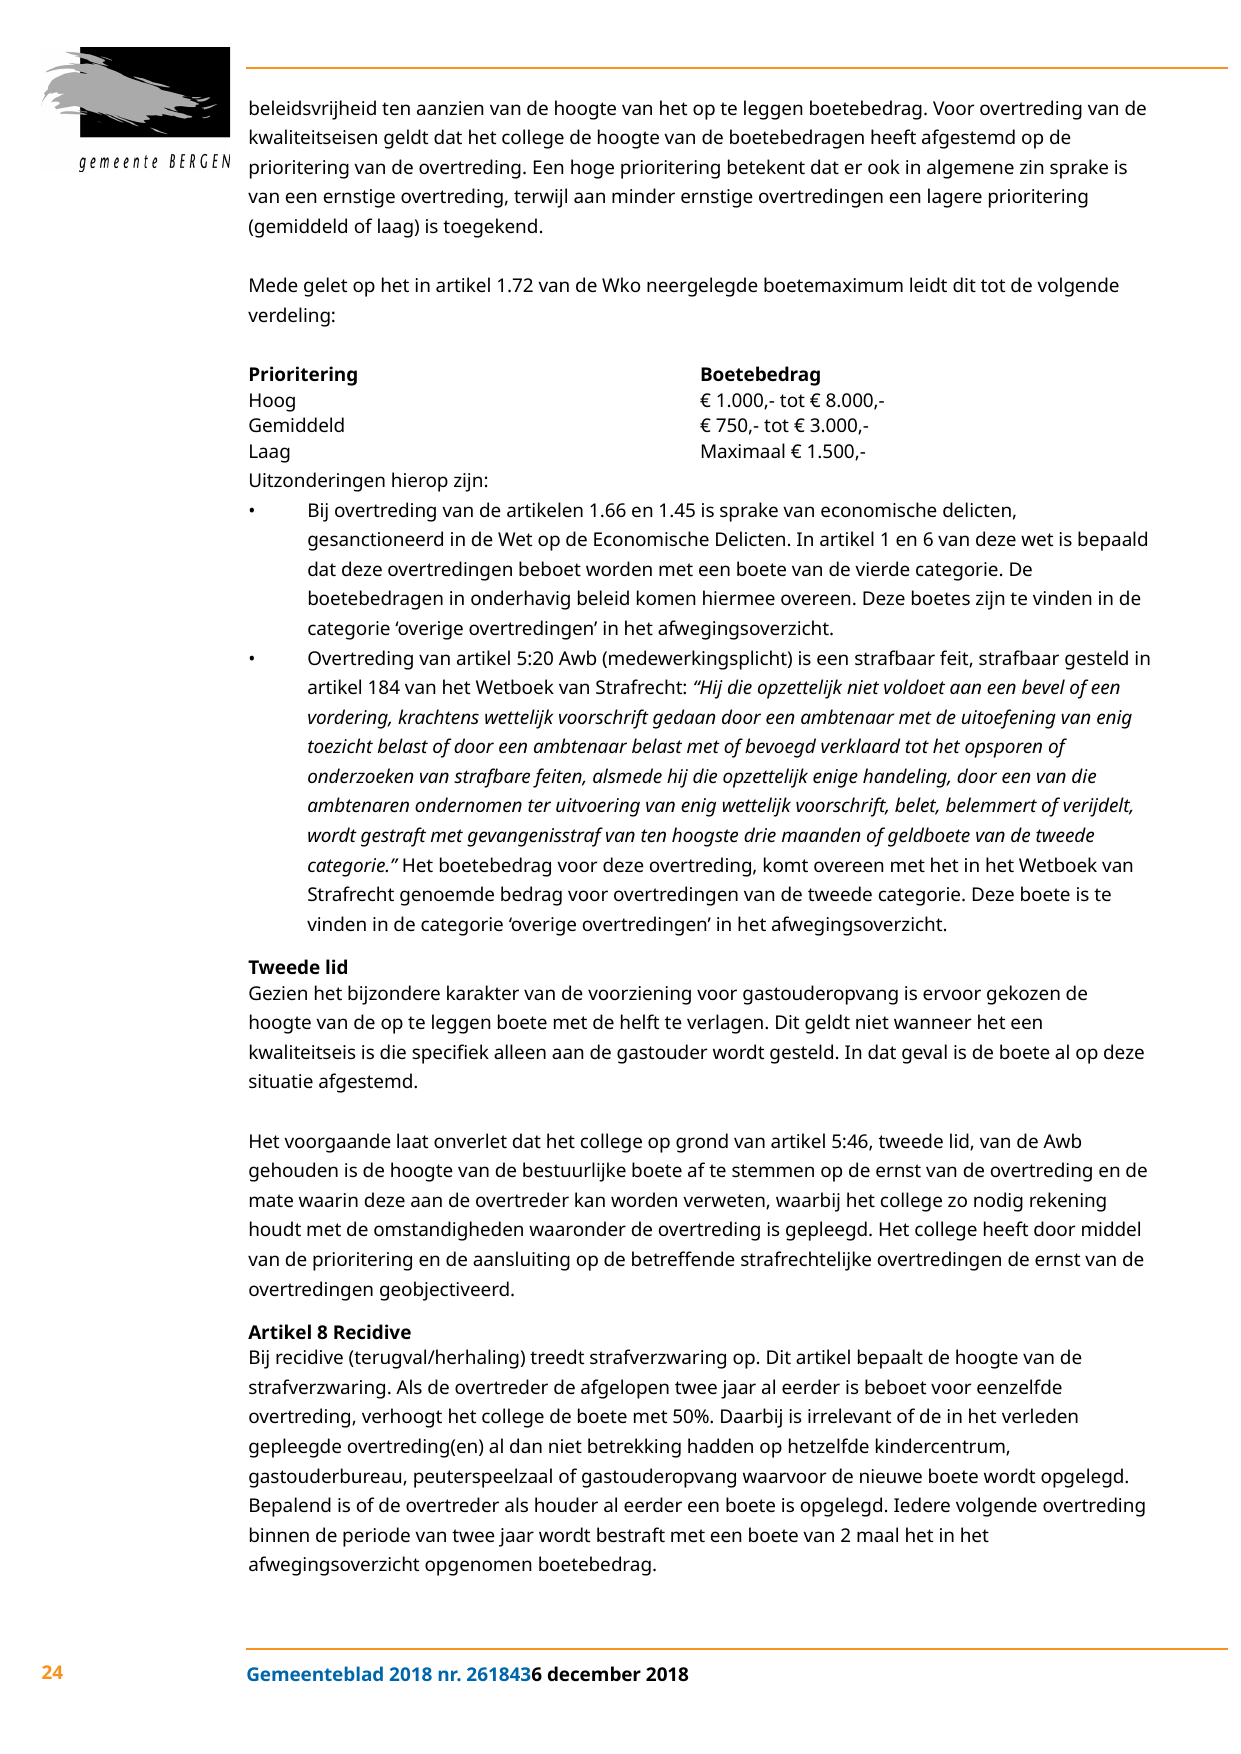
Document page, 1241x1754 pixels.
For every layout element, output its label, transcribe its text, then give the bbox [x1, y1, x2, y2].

text Uitzonderingen hierop zijn: [248, 467, 1152, 493]
text Het voorgaande laat onverlet dat het college op grond van artikel 5:46, tweede lid, van de Awb gehouden is de hoogte van de bestuurlijke boete af te stemmen op de ernst van de overtreding en de mate waarin deze aan de overtreder kan worden verweten, waarbij het college zo nodig rekening houdt met de omstandigheden waaronder de overtreding is gepleegd. Het college heeft door middel van de prioritering en de aansluiting op de betreffende strafrechtelijke overtredingen de ernst van de overtredingen geobjectiveerd. [248, 1128, 1152, 1301]
table_header Prioritering [248, 361, 700, 387]
text beleidsvrijheid ten aanzien van de hoogte van het op te leggen boetebedrag. Voor overtreding van de kwaliteitseisen geldt dat het college de hoogte van de boetebedragen heeft afgestemd op de prioritering van de overtreding. Een hoge prioritering betekent dat er ook in algemene zin sprake is van een ernstige overtreding, terwijl aan minder ernstige overtredingen een lagere prioritering (gemiddeld of laag) is toegekend. [248, 95, 1152, 239]
text Bij recidive (terugval/herhaling) treedt strafverzwaring op. Dit artikel bepaalt de hoogte van de strafverzwaring. Als de overtreder de afgelopen twee jaar al eerder is beboet voor eenzelfde overtreding, verhoogt het college de boete met 50%. Daarbij is irrelevant of de in het verleden gepleegde overtreding(en) al dan niet betrekking hadden op hetzelfde kindercentrum, gastouderbureau, peuterspeelzaal of gastouderopvang waarvoor de nieuwe boete wordt opgelegd. Bepalend is of de overtreder als houder al eerder een boete is opgelegd. Iedere volgende overtreding binnen de periode van twee jaar wordt bestraft met een boete van 2 maal het in het afwegingsoverzicht opgenomen boetebedrag. [248, 1344, 1152, 1577]
table_cell Maximaal € 1.500,- [700, 438, 1152, 464]
table_cell € 1.000,- tot € 8.000,- [700, 387, 1152, 413]
table_cell Gemiddeld [248, 413, 700, 438]
text Tweede lid [248, 954, 1152, 980]
picture [41, 47, 231, 172]
table_header Boetebedrag [700, 361, 1152, 387]
text Gezien het bijzondere karakter van de voorziening voor gastouderopvang is ervoor gekozen de hoogte van de op te leggen boete met de helft te verlagen. Dit geldt niet wanneer het een kwaliteitseis is die specifiek alleen aan de gastouder wordt gesteld. In dat geval is de boete al op deze situatie afgestemd. [248, 980, 1152, 1094]
list Bij overtreding van de artikelen 1.66 en 1.45 is sprake van economische delicten, gesanctioneerd in de Wet op de Economische Delicten. In artikel 1 en 6 van deze wet is bepaald dat deze overtredingen beboet worden met een boete van de vierde categorie. De boetebedragen in onderhavig beleid komen hiermee overeen. Deze boetes zijn te vinden in de categorie ‘overige overtredingen’ in het afwegingsoverzicht. [248, 497, 1152, 641]
table_cell Laag [248, 438, 700, 464]
table_cell Hoog [248, 387, 700, 413]
table_cell € 750,- tot € 3.000,- [700, 413, 1152, 438]
list Overtreding van artikel 5:20 Awb (medewerkingsplicht) is een strafbaar feit, strafbaar gesteld in artikel 184 van het Wetboek van Strafrecht: “Hij die opzettelijk niet voldoet aan een bevel of een vordering, krachtens wettelijk voorschrift gedaan door een ambtenaar met de uitoefening van enig toezicht belast of door een ambtenaar belast met of bevoegd verklaard tot het opsporen of onderzoeken van strafbare feiten, alsmede hij die opzettelijk enige handeling, door een van die ambtenaren ondernomen ter uitvoering van enig wettelijk voorschrift, belet, belemmert of verijdelt, wordt gestraft met gevangenisstraf van ten hoogste drie maanden of geldboete van de tweede categorie.” Het boetebedrag voor deze overtreding, komt overeen met het in het Wetboek van Strafrecht genoemde bedrag voor overtredingen van de tweede categorie. Deze boete is te vinden in de categorie ‘overige overtredingen’ in het afwegingsoverzicht. [248, 645, 1152, 937]
text Artikel 8 Recidive [248, 1319, 1152, 1344]
text Mede gelet op het in artikel 1.72 van de Wko neergelegde boetemaximum leidt dit tot de volgende verdeling: [248, 272, 1152, 328]
